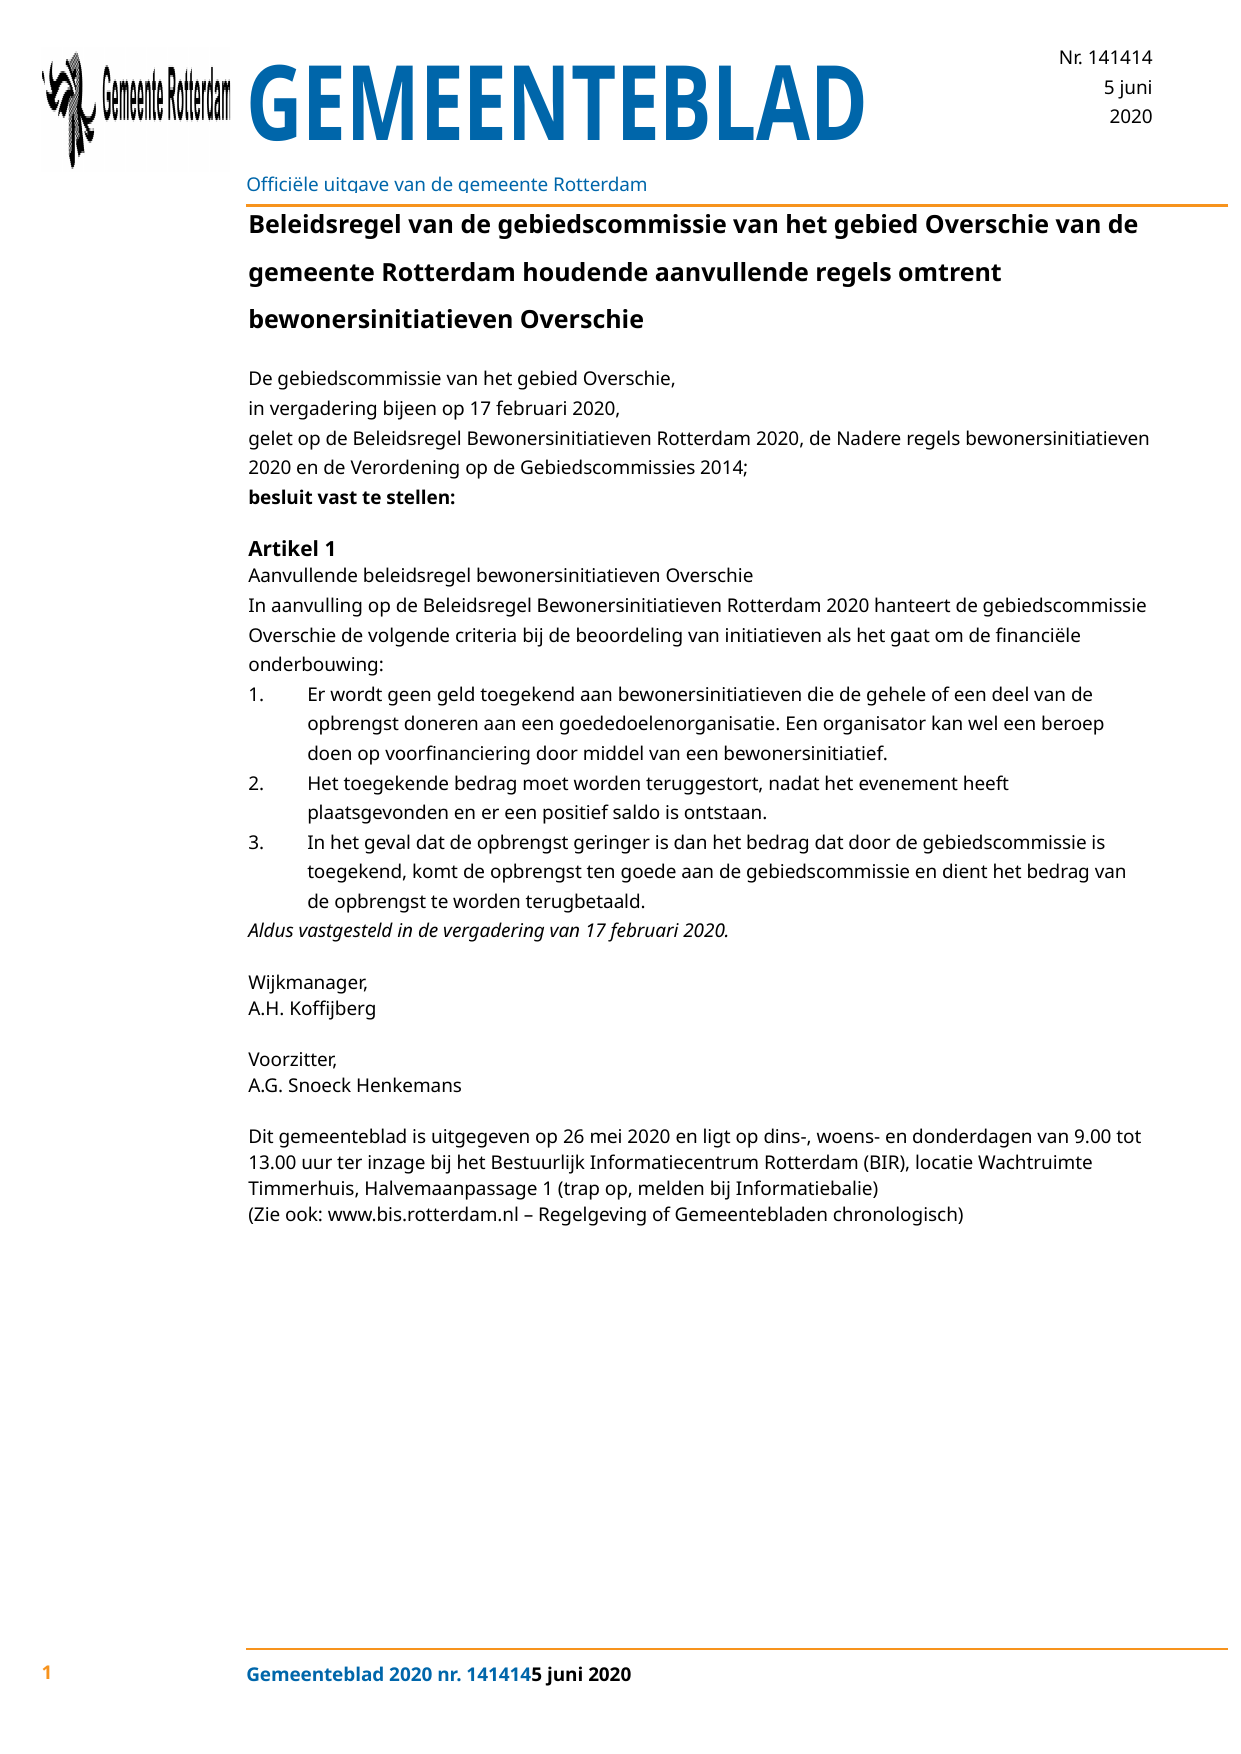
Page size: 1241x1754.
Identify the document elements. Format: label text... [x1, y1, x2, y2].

picture [41, 47, 231, 172]
text Aldus vastgesteld in de vergadering van 17 februari 2020. [248, 918, 1152, 943]
list Het toegekende bedrag moet worden teruggestort, nadat het evenement heeft plaatsgevonden en er een positief saldo is ontstaan. [248, 770, 1152, 825]
text in vergadering bijeen op 17 februari 2020, [248, 395, 1152, 421]
list In het geval dat de opbrengst geringer is dan het bedrag dat door de gebiedscommissie is toegekend, komt de opbrengst ten goede aan de gebiedscommissie en dient het bedrag van de opbrengst te worden terugbetaald. [248, 829, 1152, 914]
text A.H. Koffijberg [248, 995, 1152, 1021]
text besluit vast te stellen: [248, 484, 1152, 509]
list Er wordt geen geld toegekend aan bewonersinitiatieven die de gehele of een deel van de opbrengst doneren aan een goededoelenorganisatie. Een organisator kan wel een beroep doen op voorfinanciering door middel van een bewonersinitiatief. [248, 681, 1152, 766]
text Wijkmanager, [248, 969, 1152, 995]
text (Zie ook: www.bis.rotterdam.nl – Regelgeving of Gemeentebladen chronologisch) [248, 1201, 1152, 1226]
text Dit gemeenteblad is uitgegeven op 26 mei 2020 en ligt op dins-, woens- en donderdagen van 9.00 tot 13.00 uur ter inzage bij het Bestuurlijk Informatiecentrum Rotterdam (BIR), locatie Wachtruimte Timmerhuis, Halvemaanpassage 1 (trap op, melden bij Informatiebalie) [248, 1123, 1152, 1201]
text In aanvulling op de Beleidsregel Bewonersinitiatieven Rotterdam 2020 hanteert de gebiedscommissie Overschie de volgende criteria bij de beoordeling van initiatieven als het gaat om de financiële onderbouwing: [248, 592, 1152, 677]
text De gebiedscommissie van het gebied Overschie, [248, 366, 1152, 391]
text Voorzitter, [248, 1046, 1152, 1072]
text A.G. Snoeck Henkemans [248, 1072, 1152, 1098]
text gelet op de Beleidsregel Bewonersinitiatieven Rotterdam 2020, de Nadere regels bewonersinitiatieven 2020 en de Verordening op de Gebiedscommissies 2014; [248, 425, 1152, 480]
text Beleidsregel van de gebiedscommissie van het gebied Overschie van de gemeente Rotterdam houdende aanvullende regels omtrent bewonersinitiatieven Overschie [248, 207, 1152, 336]
text Aanvullende beleidsregel bewonersinitiatieven Overschie [248, 563, 1152, 588]
text Artikel 1 [248, 534, 1152, 563]
